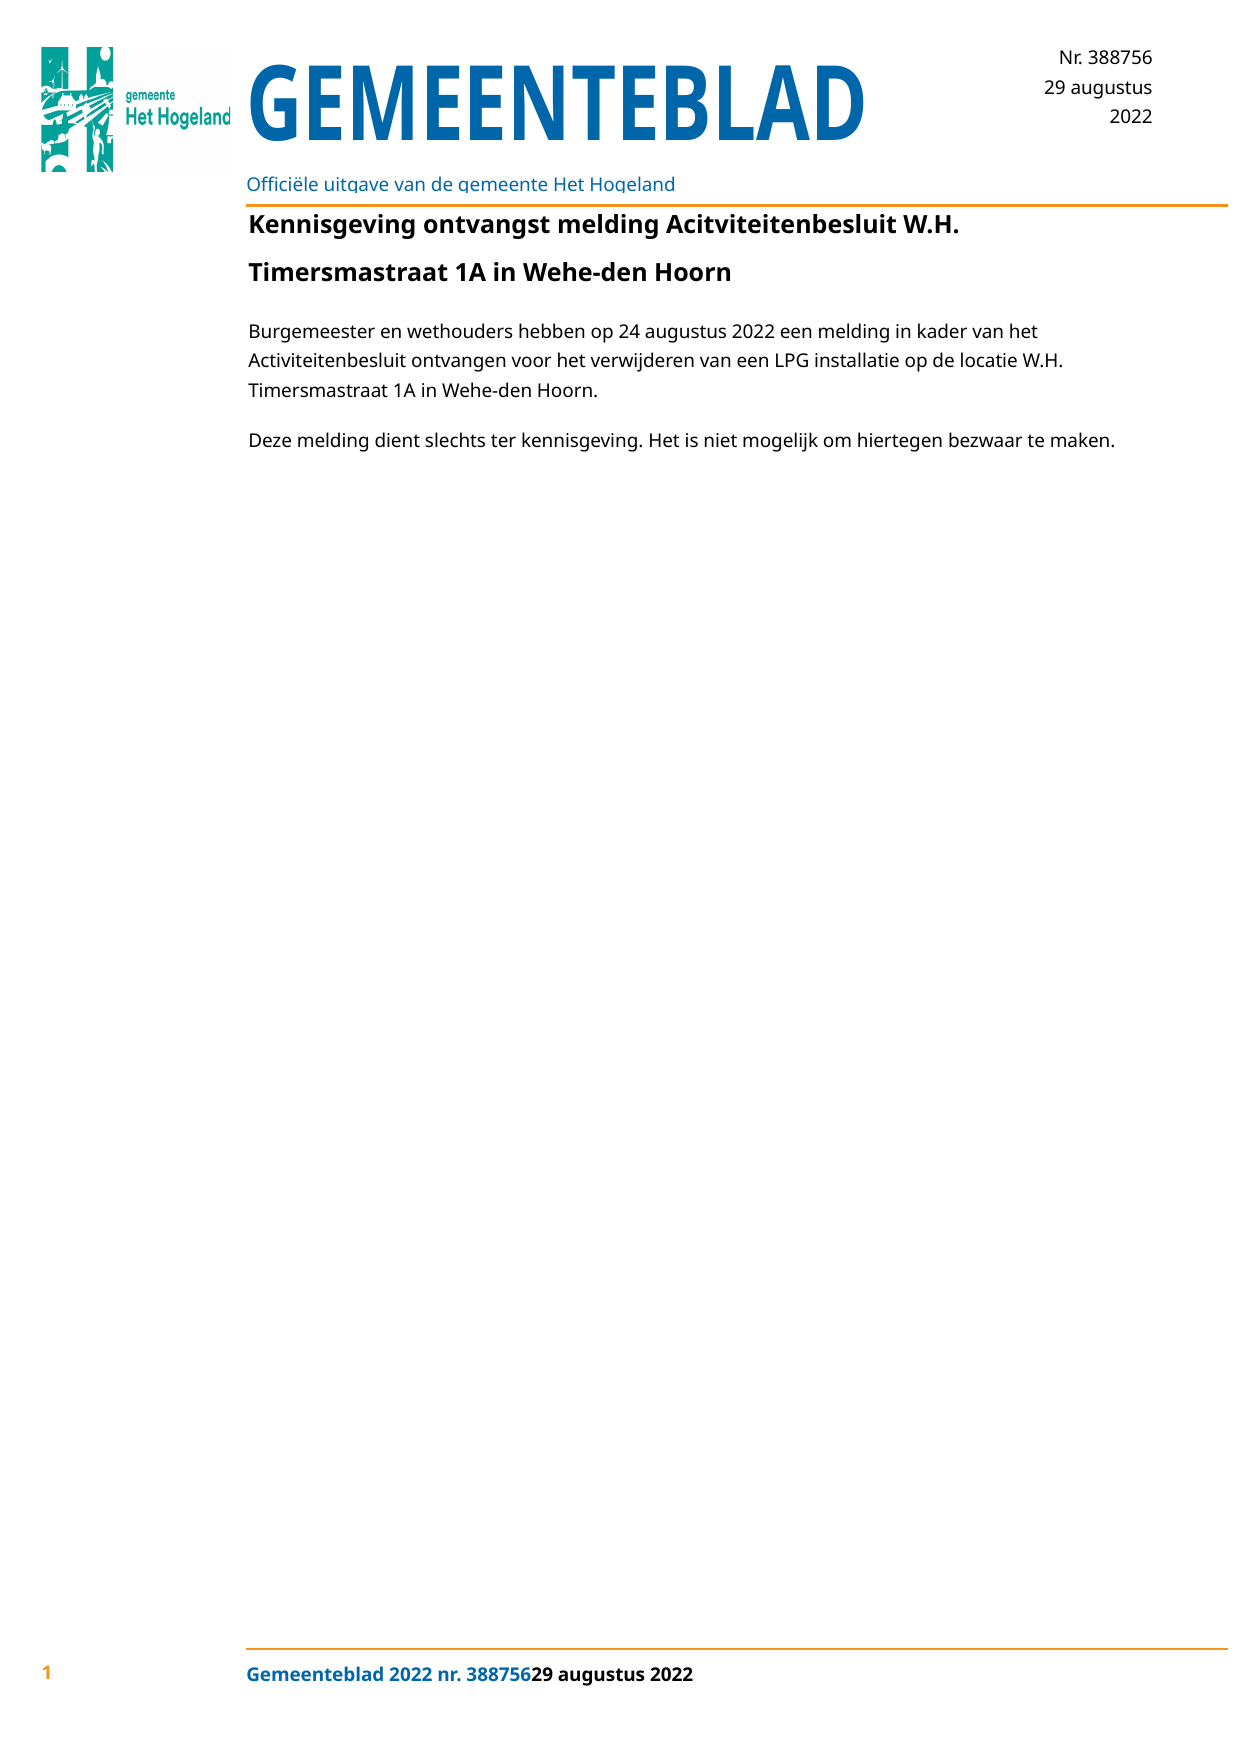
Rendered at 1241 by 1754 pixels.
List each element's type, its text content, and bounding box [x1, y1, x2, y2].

text Deze melding dient slechts ter kennisgeving. Het is niet mogelijk om hiertegen bezwaar te maken. [248, 427, 1152, 453]
text Burgemeester en wethouders hebben op 24 augustus 2022 een melding in kader van het Activiteitenbesluit ontvangen voor het verwijderen van een LPG installatie op de locatie W.H. Timersmastraat 1A in Wehe-den Hoorn. [248, 318, 1152, 403]
text Kennisgeving ontvangst melding Acitviteitenbesluit W.H. Timersmastraat 1A in Wehe-den Hoorn [248, 207, 1152, 288]
picture [41, 47, 231, 172]
